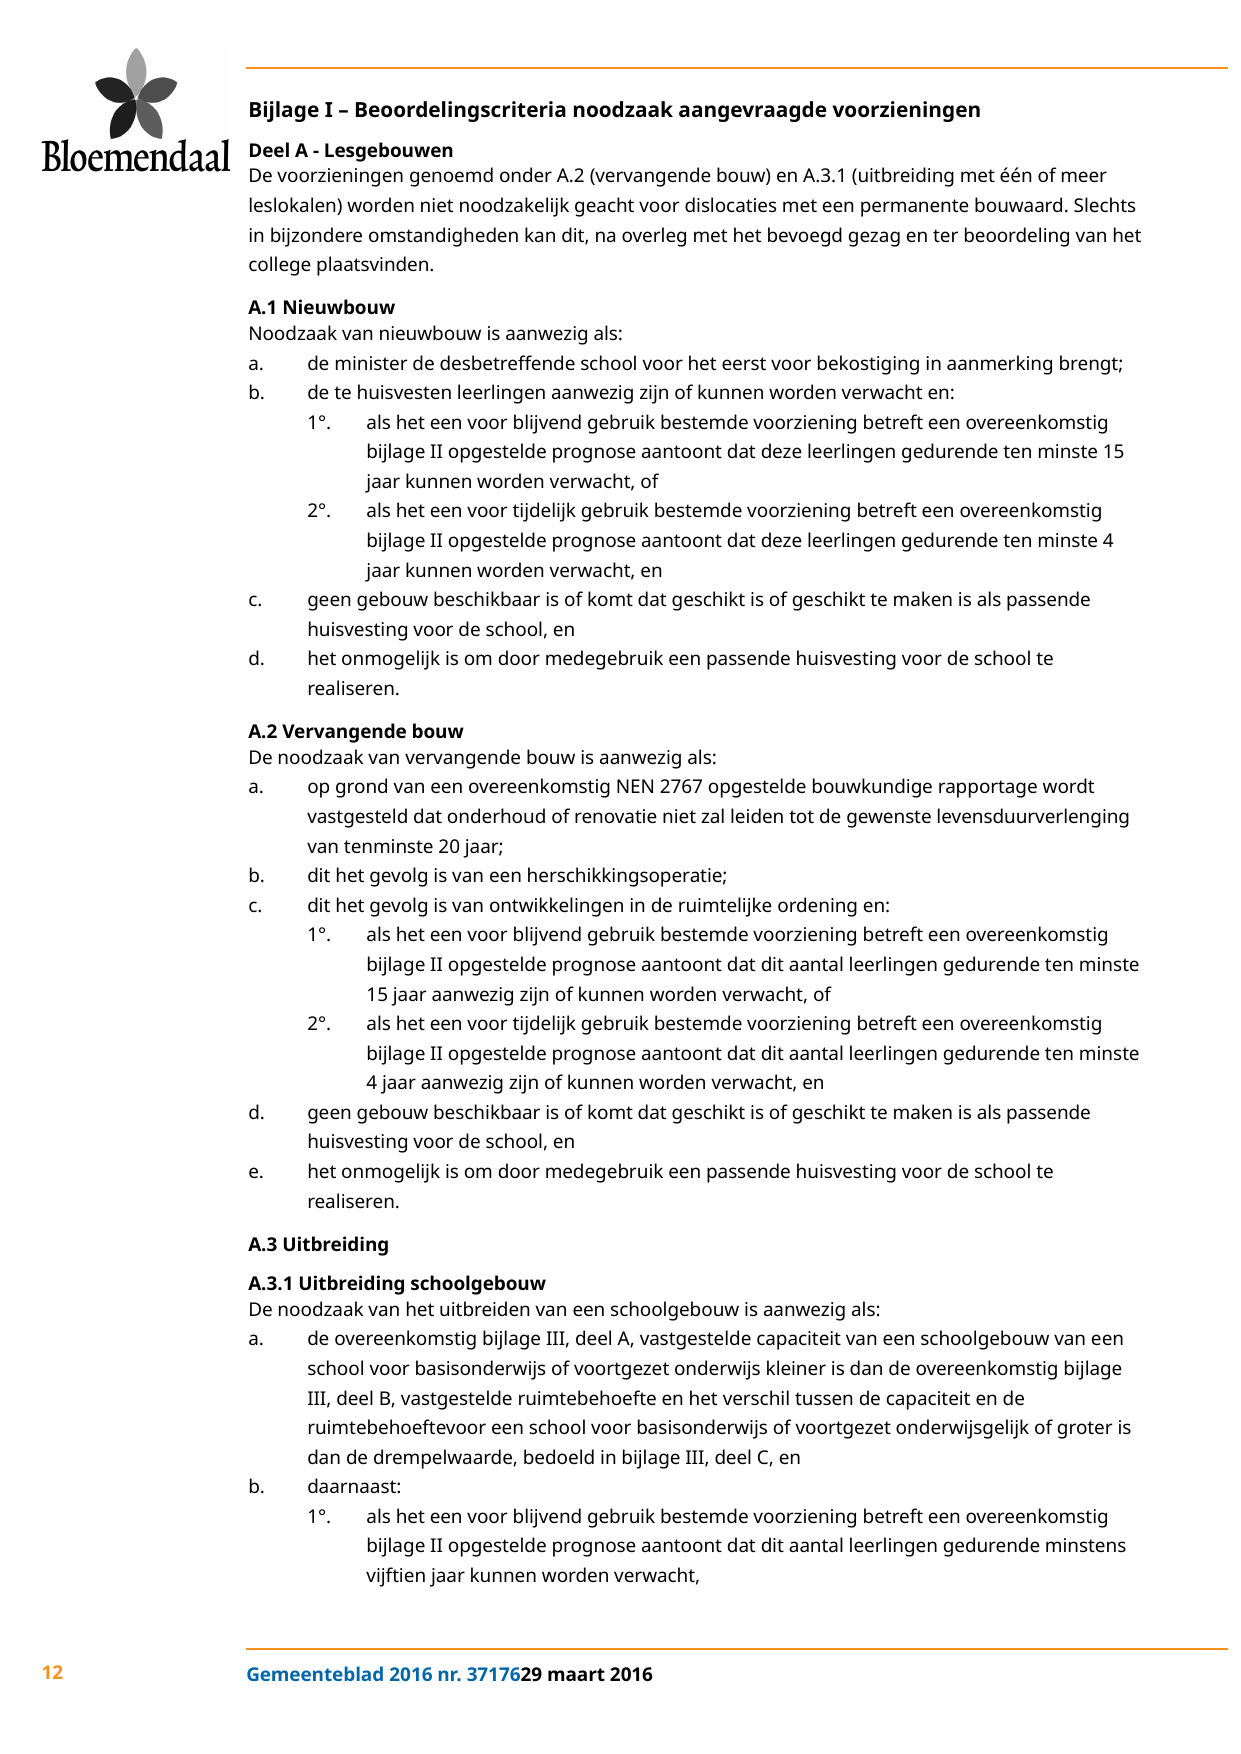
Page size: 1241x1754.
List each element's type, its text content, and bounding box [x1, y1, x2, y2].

text A.2 Vervangende bouw [248, 718, 1152, 744]
list de overeenkomstig bijlage III, deel A, vastgestelde capaciteit van een schoolgebouw van een school voor basisonderwijs of voortgezet onderwijs kleiner is dan de overeenkomstig bijlage III, deel B, vastgestelde ruimtebehoefte en het verschil tussen de capaciteit en de ruimtebehoeftevoor een school voor basisonderwijs of voortgezet onderwijsgelijk of groter is dan de drempelwaarde, bedoeld in bijlage III, deel C, en [248, 1326, 1152, 1469]
list als het een voor tijdelijk gebruik bestemde voorziening betreft een overeenkomstig bijlage II opgestelde prognose aantoont dat deze leerlingen gedurende ten minste 4 jaar kunnen worden verwacht, en [307, 498, 1152, 583]
list als het een voor blijvend gebruik bestemde voorziening betreft een overeenkomstig bijlage II opgestelde prognose aantoont dat deze leerlingen gedurende ten minste 15 jaar kunnen worden verwacht, of [307, 409, 1152, 494]
list het onmogelijk is om door medegebruik een passende huisvesting voor de school te realiseren. [248, 646, 1152, 701]
list op grond van een overeenkomstig NEN 2767 opgestelde bouwkundige rapportage wordt vastgesteld dat onderhoud of renovatie niet zal leiden tot de gewenste levensduurverlenging van tenminste 20 jaar; [248, 774, 1152, 858]
list dit het gevolg is van een herschikkingsoperatie; [248, 862, 1152, 888]
text De noodzaak van het uitbreiden van een schoolgebouw is aanwezig als: [248, 1296, 1152, 1322]
text A.3.1 Uitbreiding schoolgebouw [248, 1270, 1152, 1296]
list het onmogelijk is om door medegebruik een passende huisvesting voor de school te realiseren. [248, 1158, 1152, 1213]
text Deel A - Lesgebouwen [248, 137, 1152, 163]
list de te huisvesten leerlingen aanwezig zijn of kunnen worden verwacht en: [248, 379, 1152, 405]
list als het een voor blijvend gebruik bestemde voorziening betreft een overeenkomstig bijlage II opgestelde prognose aantoont dat dit aantal leerlingen gedurende minstens vijftien jaar kunnen worden verwacht, [307, 1503, 1152, 1588]
text A.3 Uitbreiding [248, 1231, 1152, 1257]
list als het een voor blijvend gebruik bestemde voorziening betreft een overeenkomstig bijlage II opgestelde prognose aantoont dat dit aantal leerlingen gedurende ten minste 15 jaar aanwezig zijn of kunnen worden verwacht, of [307, 922, 1152, 1006]
list geen gebouw beschikbaar is of komt dat geschikt is of geschikt te maken is als passende huisvesting voor de school, en [248, 1099, 1152, 1154]
list de minister de desbetreffende school voor het eerst voor bekostiging in aanmerking brengt; [248, 350, 1152, 376]
text A.1 Nieuwbouw [248, 294, 1152, 320]
picture [41, 47, 231, 172]
text Bijlage I – Beoordelingscriteria noodzaak aangevraagde voorzieningen [248, 95, 1152, 123]
text Noodzaak van nieuwbouw is aanwezig als: [248, 320, 1152, 346]
list als het een voor tijdelijk gebruik bestemde voorziening betreft een overeenkomstig bijlage II opgestelde prognose aantoont dat dit aantal leerlingen gedurende ten minste 4 jaar aanwezig zijn of kunnen worden verwacht, en [307, 1010, 1152, 1095]
list daarnaast: [248, 1473, 1152, 1499]
list dit het gevolg is van ontwikkelingen in de ruimtelijke ordening en: [248, 892, 1152, 918]
text De voorzieningen genoemd onder A.2 (vervangende bouw) en A.3.1 (uitbreiding met één of meer leslokalen) worden niet noodzakelijk geacht voor dislocaties met een permanente bouwaard. Slechts in bijzondere omstandigheden kan dit, na overleg met het bevoegd gezag en ter beoordeling van het college plaatsvinden. [248, 163, 1152, 277]
text De noodzaak van vervangende bouw is aanwezig als: [248, 744, 1152, 770]
list geen gebouw beschikbaar is of komt dat geschikt is of geschikt te maken is als passende huisvesting voor de school, en [248, 586, 1152, 642]
